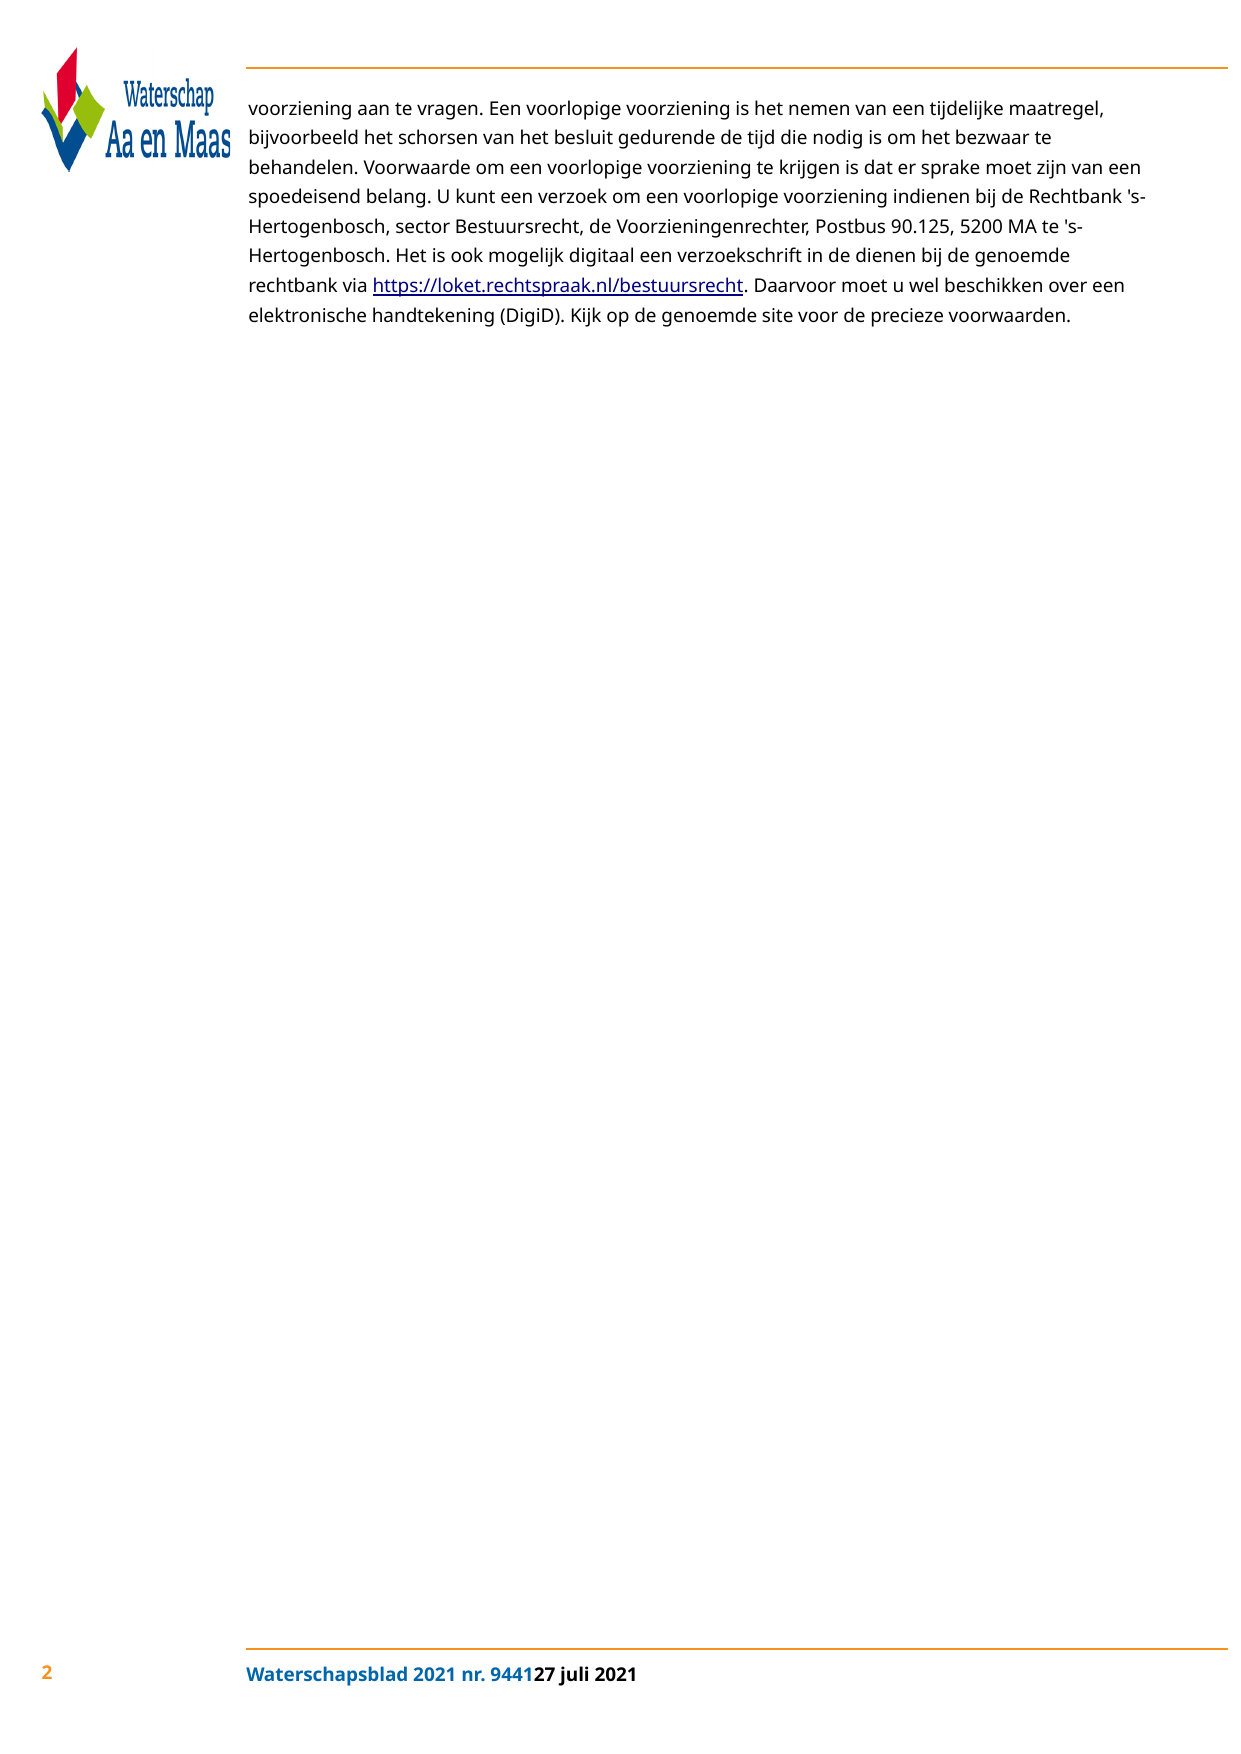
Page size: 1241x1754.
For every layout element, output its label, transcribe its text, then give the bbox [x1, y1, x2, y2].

picture [41, 47, 231, 172]
text voorziening aan te vragen. Een voorlopige voorziening is het nemen van een tijdelijke maatregel, bijvoorbeeld het schorsen van het besluit gedurende de tijd die nodig is om het bezwaar te behandelen. Voorwaarde om een voorlopige voorziening te krijgen is dat er sprake moet zijn van een spoedeisend belang. U kunt een verzoek om een voorlopige voorziening indienen bij de Rechtbank 's-Hertogenbosch, sector Bestuursrecht, de Voorzieningenrechter, Postbus 90.125, 5200 MA te 's-Hertogenbosch. Het is ook mogelijk digitaal een verzoekschrift in de dienen bij de genoemde rechtbank via https://loket.rechtspraak.nl/bestuursrecht. Daarvoor moet u wel beschikken over een elektronische handtekening (DigiD). Kijk op de genoemde site voor de precieze voorwaarden. [248, 95, 1152, 328]
